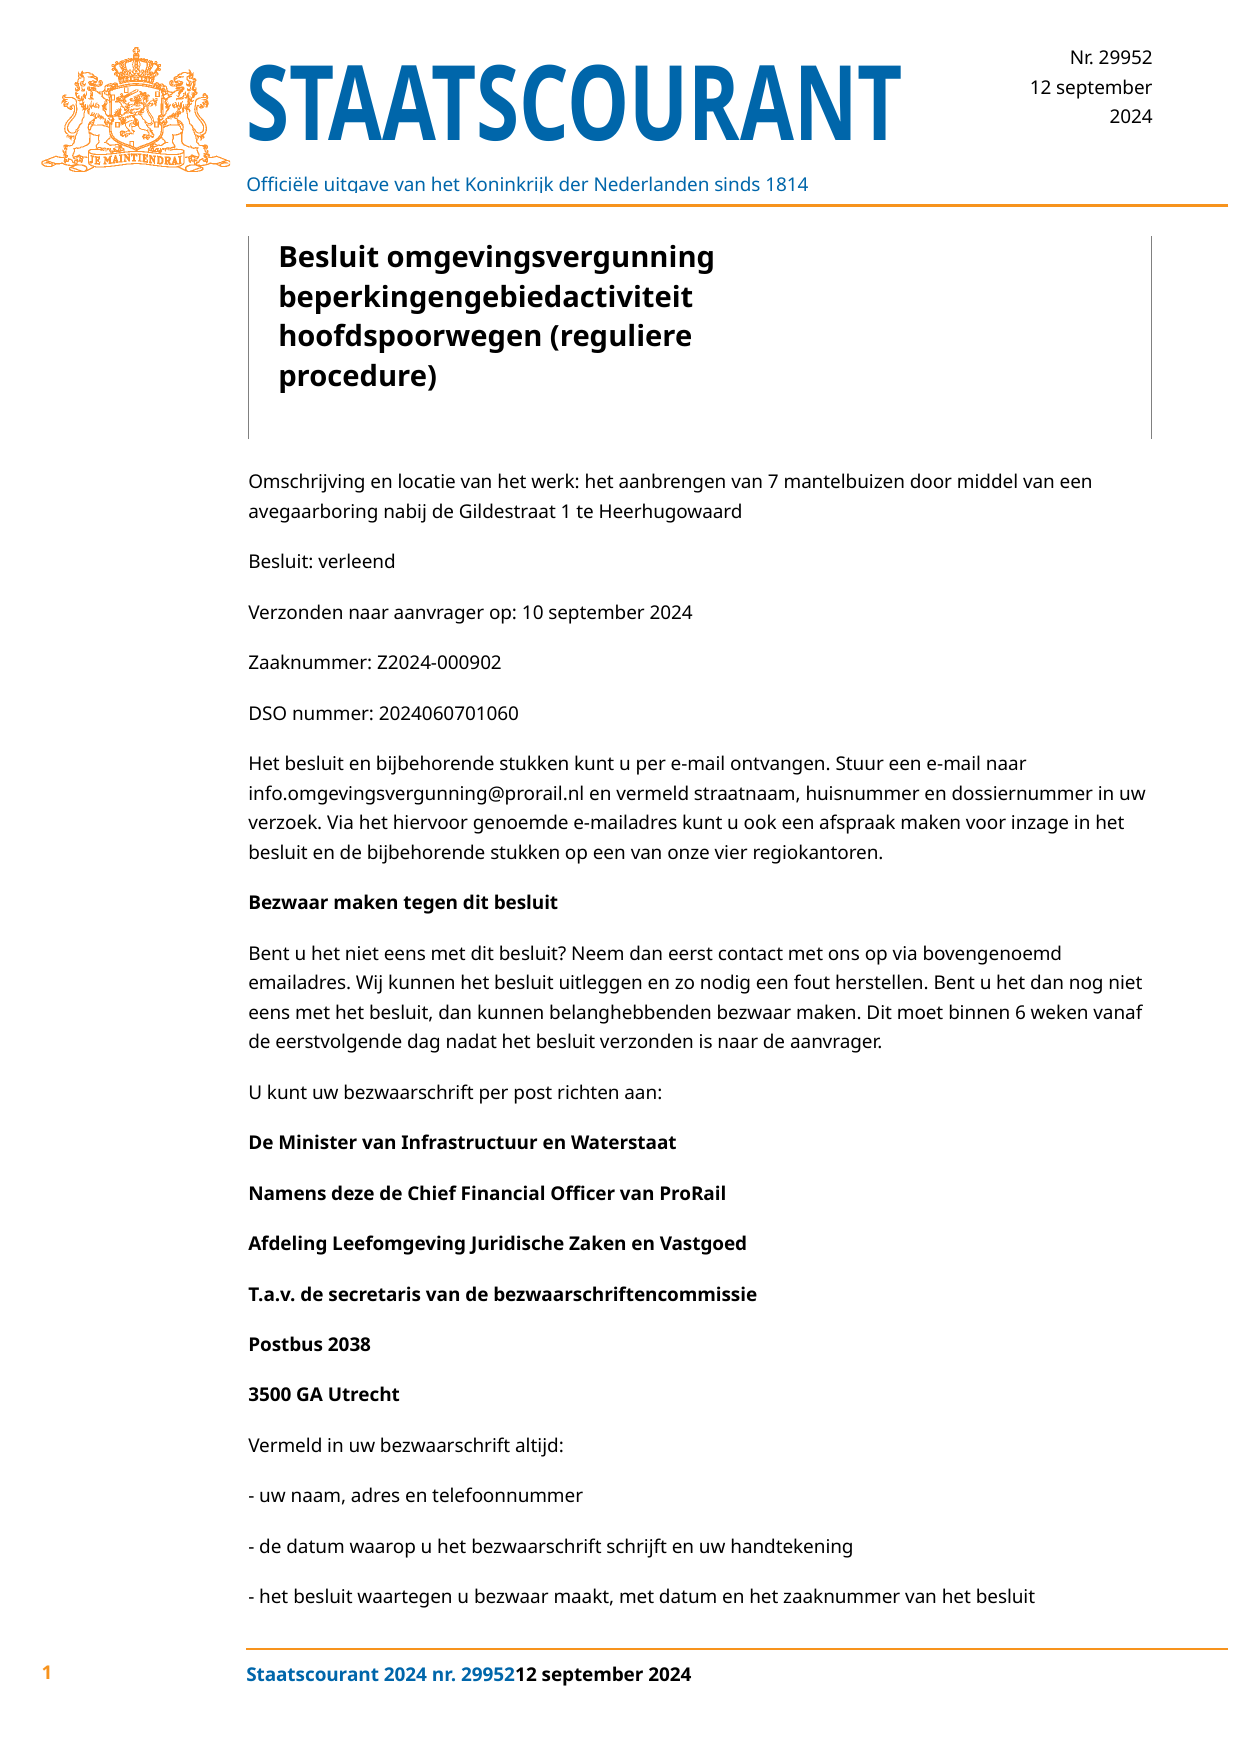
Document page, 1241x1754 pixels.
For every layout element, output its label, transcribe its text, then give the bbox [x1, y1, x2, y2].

text Omschrijving en locatie van het werk: het aanbrengen van 7 mantelbuizen door middel van een avegaarboring nabij de Gildestraat 1 te Heerhugowaard [248, 469, 1152, 524]
text Verzonden naar aanvrager op: 10 september 2024 [248, 599, 1152, 625]
text Zaaknummer: Z2024-000902 [248, 649, 1152, 675]
table_header [850, 236, 912, 413]
table_header [850, 414, 1151, 439]
table_header [1090, 236, 1151, 413]
text - uw naam, adres en telefoonnummer [248, 1482, 1152, 1508]
text U kunt uw bezwaarschrift per post richten aan: [248, 1079, 1152, 1105]
table_header Besluit omgevingsvergunning beperkingengebiedactiviteit hoofdspoorwegen (reguliere procedure) [249, 236, 850, 439]
text Bent u het niet eens met dit besluit? Neem dan eerst contact met ons op via bovengenoemd emailadres. Wij kunnen het besluit uitleggen en zo nodig een fout herstellen. Bent u het dan nog niet eens met het besluit, dan kunnen belanghebbenden bezwaar maken. Dit moet binnen 6 weken vanaf de eerstvolgende dag nadat het besluit verzonden is naar de aanvrager. [248, 940, 1152, 1054]
text Afdeling Leefomgeving Juridische Zaken en Vastgoed [248, 1230, 1152, 1256]
text Vermeld in uw bezwaarschrift altijd: [248, 1432, 1152, 1458]
text Postbus 2038 [248, 1331, 1152, 1357]
text Namens deze de Chief Financial Officer van ProRail [248, 1180, 1152, 1206]
text Besluit: verleend [248, 549, 1152, 574]
text - de datum waarop u het bezwaarschrift schrijft en uw handtekening [248, 1533, 1152, 1558]
text DSO nummer: 2024060701060 [248, 700, 1152, 726]
text Bezwaar maken tegen dit besluit [248, 889, 1152, 915]
text 3500 GA Utrecht [248, 1382, 1152, 1407]
picture [912, 236, 1090, 414]
text Het besluit en bijbehorende stukken kunt u per e-mail ontvangen. Stuur een e-mail naar info.omgevingsvergunning@prorail.nl en vermeld straatnaam, huisnummer en dossiernummer in uw verzoek. Via het hiervoor genoemde e-mailadres kunt u ook een afspraak maken voor inzage in het besluit en de bijbehorende stukken op een van onze vier regiokantoren. [248, 750, 1152, 865]
text T.a.v. de secretaris van de bezwaarschriftencommissie [248, 1281, 1152, 1306]
text - het besluit waartegen u bezwaar maakt, met datum en het zaaknummer van het besluit [248, 1583, 1152, 1609]
picture [41, 47, 231, 172]
text De Minister van Infrastructuur en Waterstaat [248, 1129, 1152, 1155]
